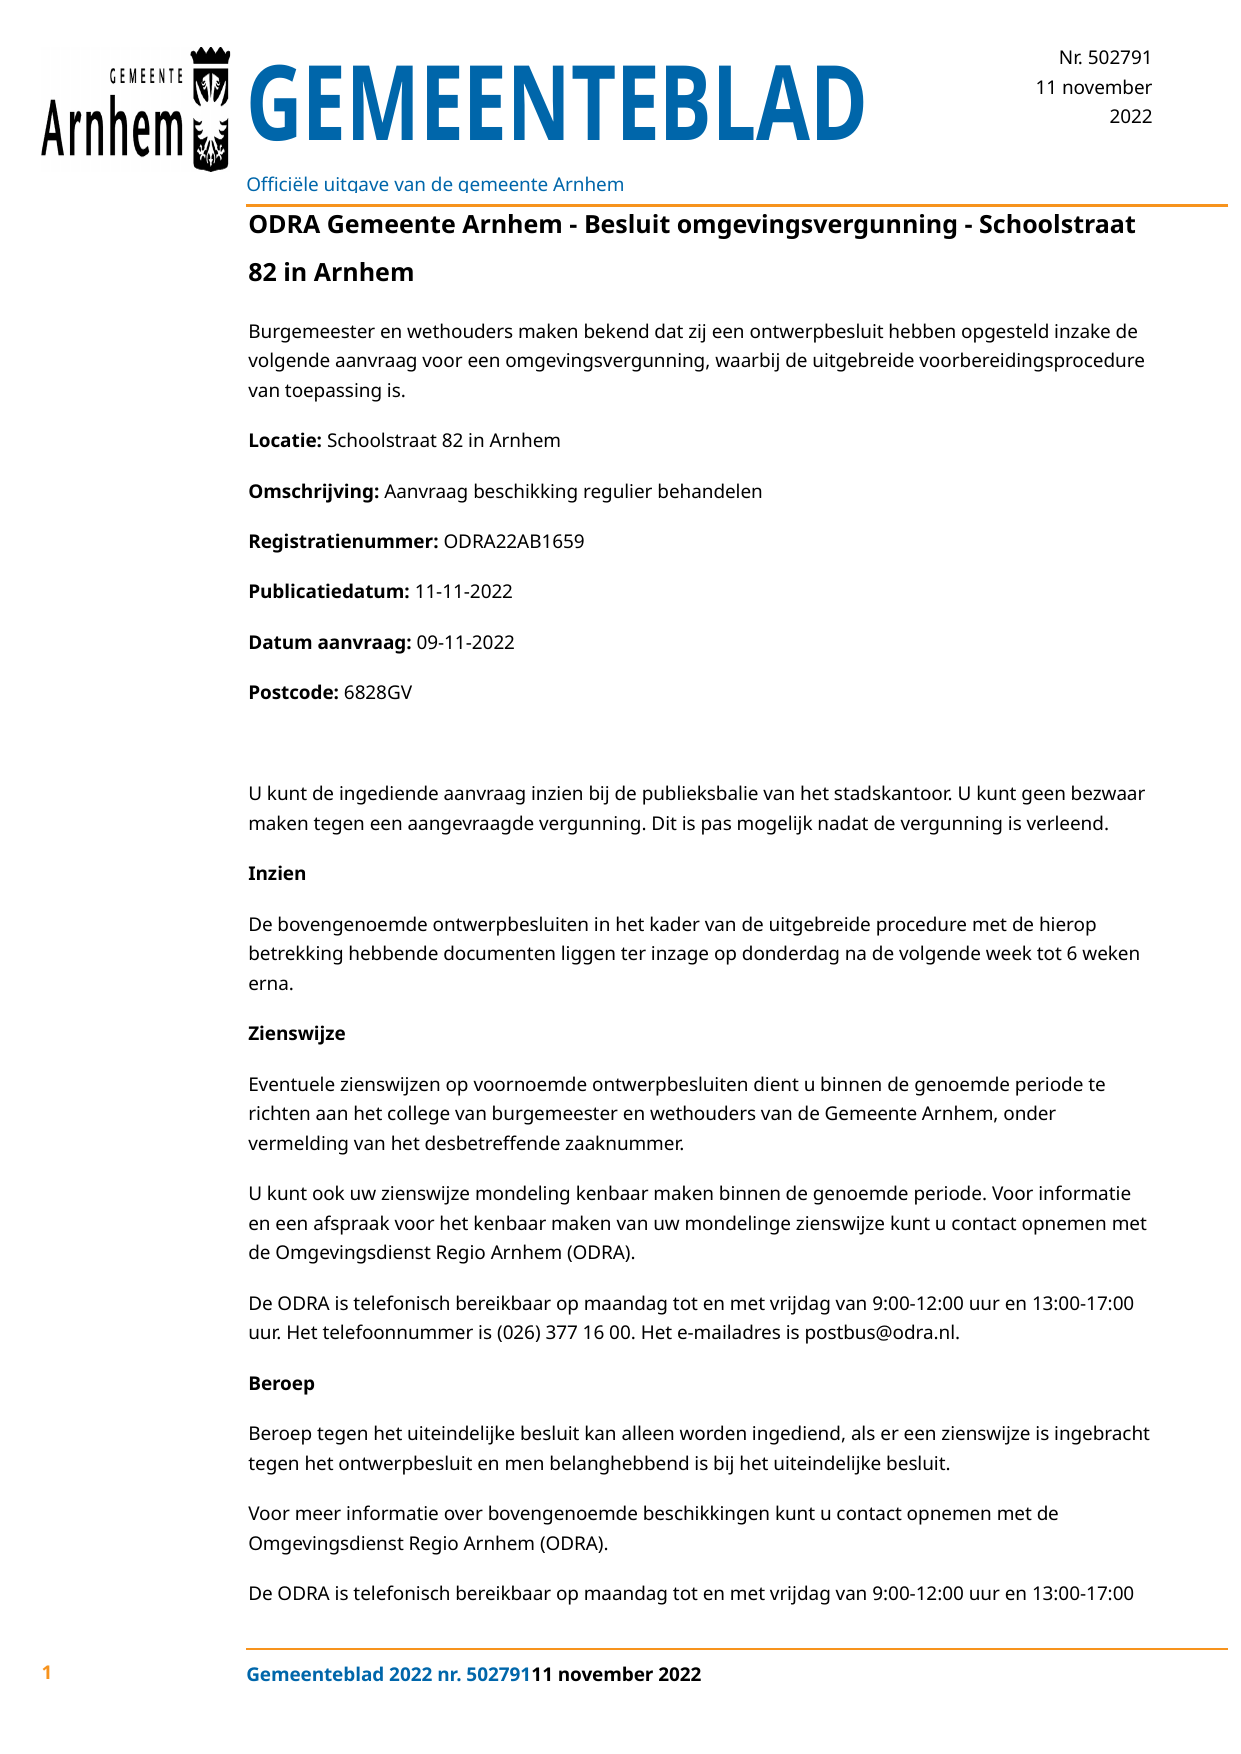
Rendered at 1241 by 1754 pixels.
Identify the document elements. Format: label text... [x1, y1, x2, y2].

text Burgemeester en wethouders maken bekend dat zij een ontwerpbesluit hebben opgesteld inzake de volgende aanvraag voor een omgevingsvergunning, waarbij de uitgebreide voorbereidingsprocedure van toepassing is. [248, 318, 1152, 403]
text Zienswijze [248, 1020, 1152, 1046]
text Voor meer informatie over bovengenoemde beschikkingen kunt u contact opnemen met de Omgevingsdienst Regio Arnhem (ODRA). [248, 1500, 1152, 1556]
text Postcode: 6828GV [248, 679, 1152, 705]
text Eventuele zienswijzen op voornoemde ontwerpbesluiten dient u binnen de genoemde periode te richten aan het college van burgemeester en wethouders van de Gemeente Arnhem, onder vermelding van het desbetreffende zaaknummer. [248, 1071, 1152, 1156]
text U kunt de ingediende aanvraag inzien bij de publieksbalie van het stadskantoor. U kunt geen bezwaar maken tegen een aangevraagde vergunning. Dit is pas mogelijk nadat de vergunning is verleend. [248, 780, 1152, 836]
picture [41, 47, 231, 172]
text Inzien [248, 860, 1152, 886]
text Locatie: Schoolstraat 82 in Arnhem [248, 427, 1152, 453]
text Beroep tegen het uiteindelijke besluit kan alleen worden ingediend, als er een zienswijze is ingebracht tegen het ontwerpbesluit en men belanghebbend is bij het uiteindelijke besluit. [248, 1420, 1152, 1476]
text Registratienummer: ODRA22AB1659 [248, 528, 1152, 554]
text De ODRA is telefonisch bereikbaar op maandag tot en met vrijdag van 9:00-12:00 uur en 13:00-17:00 uur. Het telefoonnummer is (026) 377 16 00. Het e-mailadres is postbus@odra.nl. [248, 1290, 1152, 1345]
text Beroep [248, 1370, 1152, 1396]
text Omschrijving: Aanvraag beschikking regulier behandelen [248, 478, 1152, 504]
text Publicatiedatum: 11-11-2022 [248, 579, 1152, 604]
text De bovengenoemde ontwerpbesluiten in het kader van de uitgebreide procedure met de hierop betrekking hebbende documenten liggen ter inzage op donderdag na de volgende week tot 6 weken erna. [248, 911, 1152, 996]
text Datum aanvraag: 09-11-2022 [248, 629, 1152, 655]
text De ODRA is telefonisch bereikbaar op maandag tot en met vrijdag van 9:00-12:00 uur en 13:00-17:00 [248, 1580, 1152, 1606]
text ODRA Gemeente Arnhem - Besluit omgevingsvergunning - Schoolstraat 82 in Arnhem [248, 207, 1152, 288]
text U kunt ook uw zienswijze mondeling kenbaar maken binnen de genoemde periode. Voor informatie en een afspraak voor het kenbaar maken van uw mondelinge zienswijze kunt u contact opnemen met de Omgevingsdienst Regio Arnhem (ODRA). [248, 1180, 1152, 1265]
